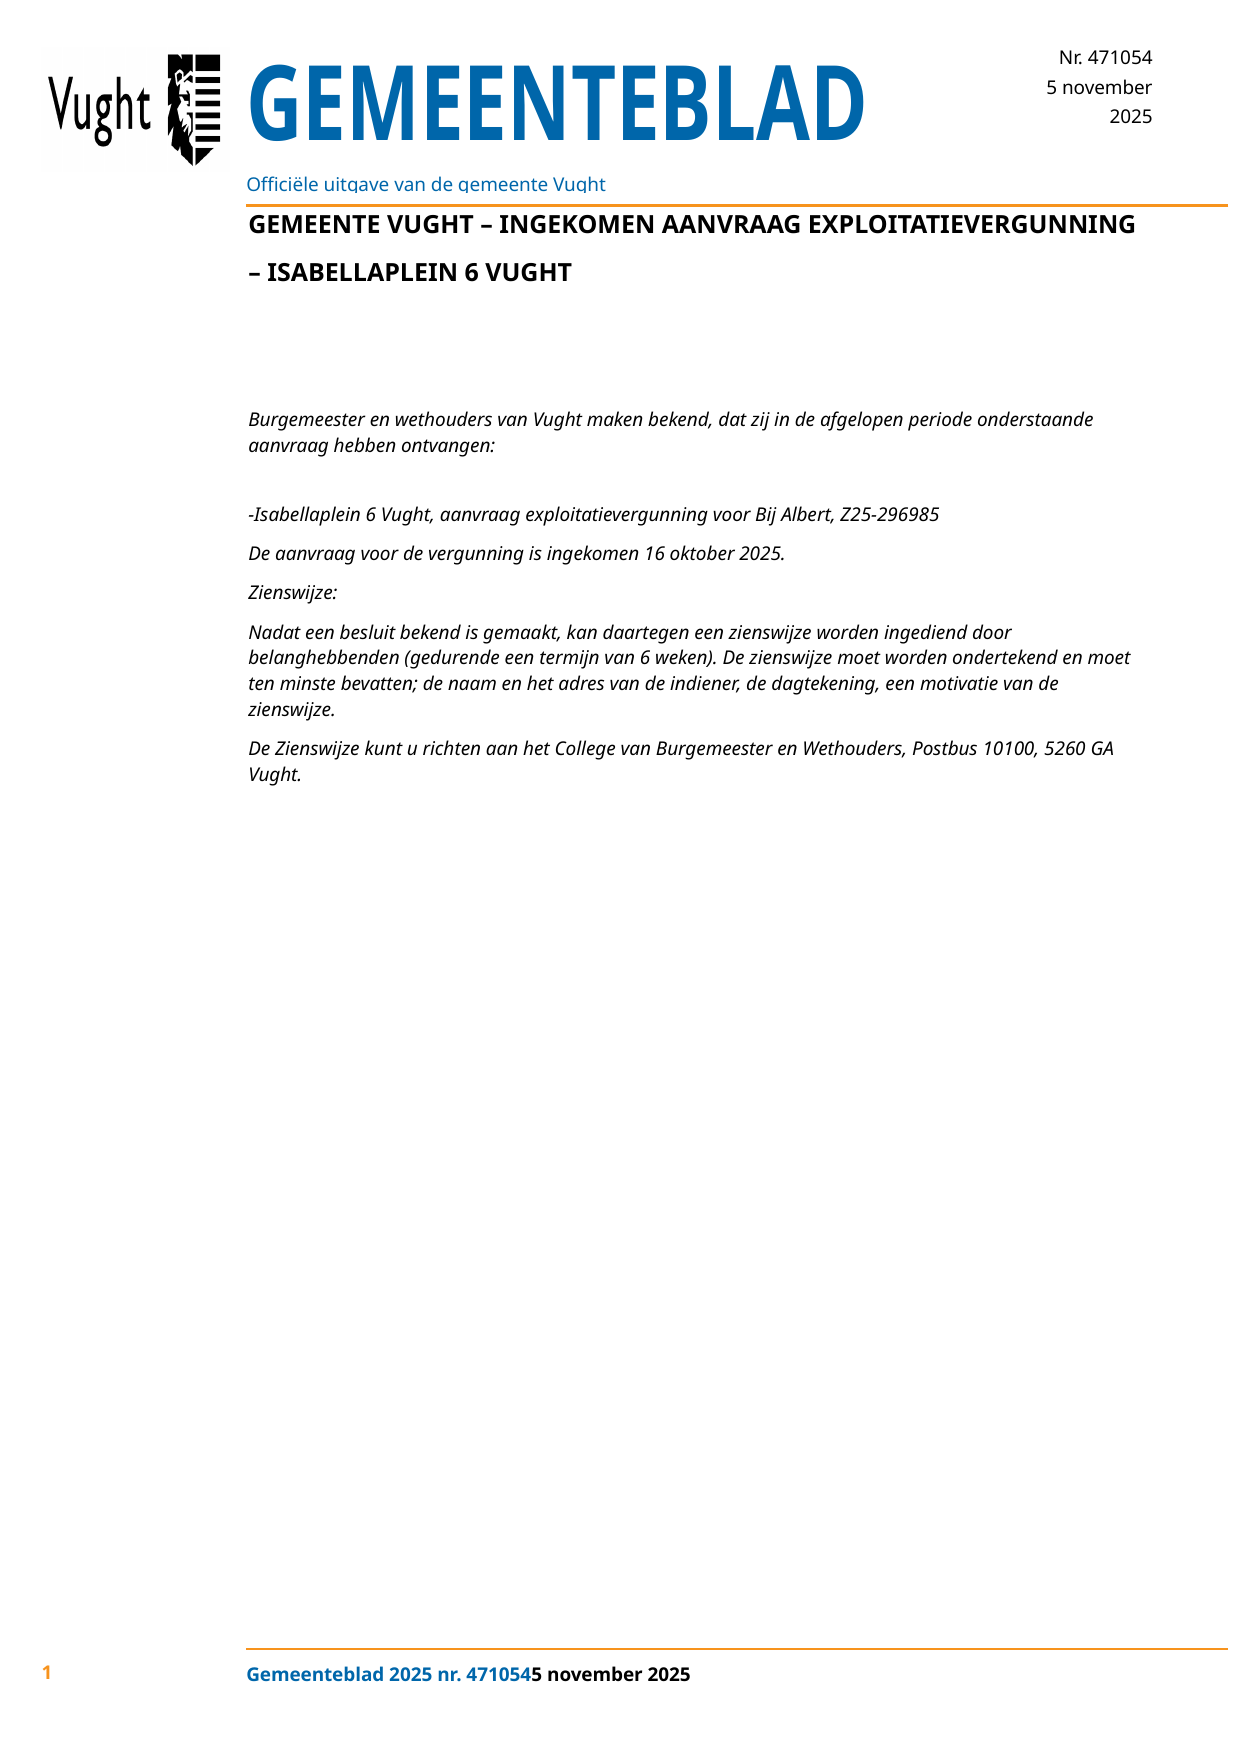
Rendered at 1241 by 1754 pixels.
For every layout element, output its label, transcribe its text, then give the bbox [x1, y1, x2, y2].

text De Zienswijze kunt u richten aan het College van Burgemeester en Wethouders, Postbus 10100, 5260 GA Vught. [248, 735, 1152, 787]
text Zienswijze: [248, 579, 1152, 605]
text De aanvraag voor de vergunning is ingekomen 16 oktober 2025. [248, 540, 1152, 566]
text GEMEENTE VUGHT – INGEKOMEN AANVRAAG EXPLOITATIEVERGUNNING – ISABELLAPLEIN 6 VUGHT [248, 207, 1152, 288]
text -Isabellaplein 6 Vught, aanvraag exploitatievergunning voor Bij Albert, Z25-296985 [248, 501, 1152, 527]
text Burgemeester en wethouders van Vught maken bekend, dat zij in de afgelopen periode onderstaande aanvraag hebben ontvangen: [248, 406, 1152, 458]
picture [41, 47, 231, 172]
text Nadat een besluit bekend is gemaakt, kan daartegen een zienswijze worden ingediend door belanghebbenden (gedurende een termijn van 6 weken). De zienswijze moet worden ondertekend en moet ten minste bevatten; de naam en het adres van de indiener, de dagtekening, een motivatie van de zienswijze. [248, 619, 1152, 722]
